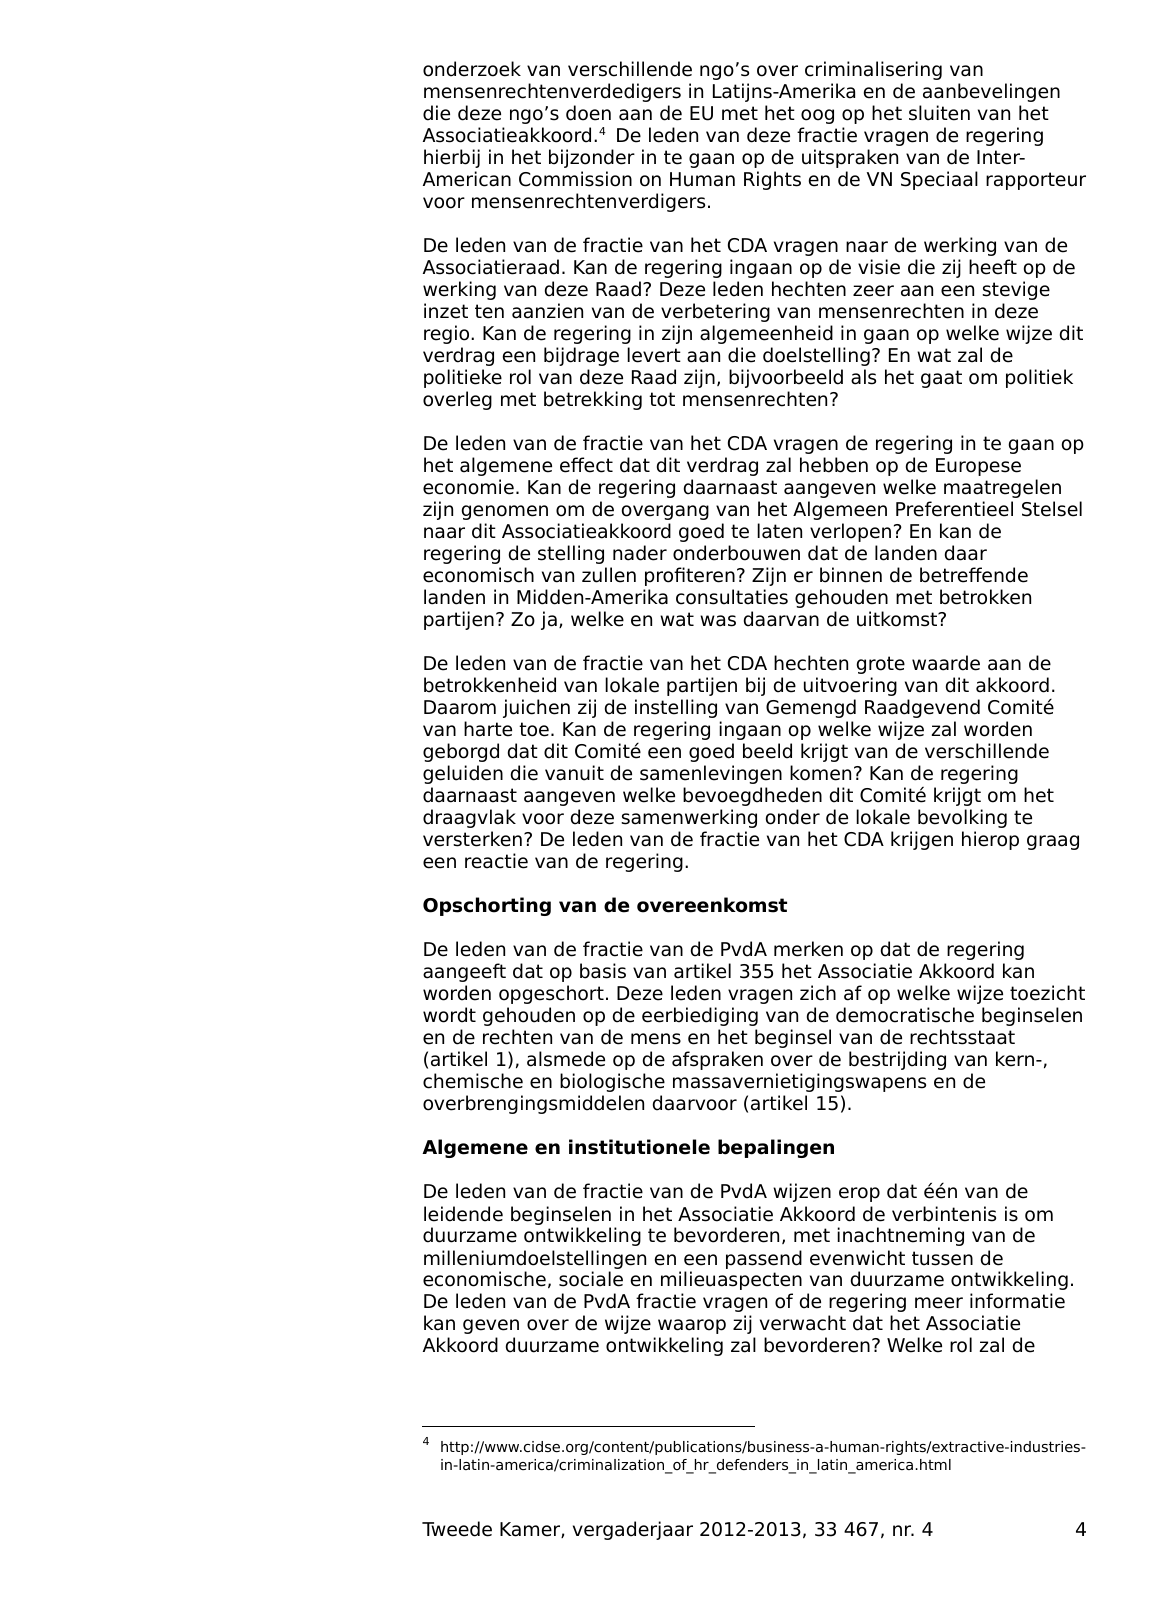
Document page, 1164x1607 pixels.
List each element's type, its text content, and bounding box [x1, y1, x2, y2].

text De leden van de fractie van de PvdA merken op dat de regering aangeeft dat op basis van artikel 355 het Associatie Akkoord kan worden opgeschort. Deze leden vragen zich af op welke wijze toezicht wordt gehouden op de eerbiediging van de democratische beginselen en de rechten van de mens en het beginsel van de rechtsstaat (artikel 1), alsmede op de afspraken over de bestrijding van kern-, chemische en biologische massavernietigingswapens en de overbrengingsmiddelen daarvoor (artikel 15). [422, 939, 1087, 1115]
text De leden van de fractie van het CDA vragen de regering in te gaan op het algemene effect dat dit verdrag zal hebben op de Europese economie. Kan de regering daarnaast aangeven welke maatregelen zijn genomen om de overgang van het Algemeen Preferentieel Stelsel naar dit Associatieakkoord goed te laten verlopen? En kan de regering de stelling nader onderbouwen dat de landen daar economisch van zullen profiteren? Zijn er binnen de betreffende landen in Midden-Amerika consultaties gehouden met betrokken partijen? Zo ja, welke en wat was daarvan de uitkomst? [422, 433, 1087, 631]
text http://www.cidse.org/content/publications/business-a-human-rights/extractive-industries-in-latin-america/criminalization_of_hr_defenders_in_latin_america.html [422, 1435, 1087, 1474]
text De leden van de fractie van het CDA vragen naar de werking van de Associatieraad. Kan de regering ingaan op de visie die zij heeft op de werking van deze Raad? Deze leden hechten zeer aan een stevige inzet ten aanzien van de verbetering van mensenrechten in deze regio. Kan de regering in zijn algemeenheid in gaan op welke wijze dit verdrag een bijdrage levert aan die doelstelling? En wat zal de politieke rol van deze Raad zijn, bijvoorbeeld als het gaat om politiek overleg met betrekking tot mensenrechten? [422, 235, 1087, 411]
subtitle Algemene en institutionele bepalingen [422, 1137, 1087, 1159]
text De leden van de fractie van het CDA hechten grote waarde aan de betrokkenheid van lokale partijen bij de uitvoering van dit akkoord. Daarom juichen zij de instelling van Gemengd Raadgevend Comité van harte toe. Kan de regering ingaan op welke wijze zal worden geborgd dat dit Comité een goed beeld krijgt van de verschillende geluiden die vanuit de samenlevingen komen? Kan de regering daarnaast aangeven welke bevoegdheden dit Comité krijgt om het draagvlak voor deze samenwerking onder de lokale bevolking te versterken? De leden van de fractie van het CDA krijgen hierop graag een reactie van de regering. [422, 653, 1087, 873]
text De leden van de fractie van de PvdA wijzen erop dat één van de leidende beginselen in het Associatie Akkoord de verbintenis is om duurzame ontwikkeling te bevorderen, met inachtneming van de milleniumdoelstellingen en een passend evenwicht tussen de economische, sociale en milieuaspecten van duurzame ontwikkeling. De leden van de PvdA fractie vragen of de regering meer informatie kan geven over de wijze waarop zij verwacht dat het Associatie Akkoord duurzame ontwikkeling zal bevorderen? Welke rol zal de [422, 1181, 1087, 1357]
text onderzoek van verschillende ngo’s over criminalisering van mensenrechtenverdedigers in Latijns-Amerika en de aanbevelingen die deze ngo’s doen aan de EU met het oog op het sluiten van het Associatieakkoord. De leden van deze fractie vragen de regering hierbij in het bijzonder in te gaan op de uitspraken van de Inter-American Commission on Human Rights en de VN Speciaal rapporteur voor mensenrechtenverdigers. [422, 59, 1087, 213]
subtitle Opschorting van de overeenkomst [422, 895, 1087, 917]
